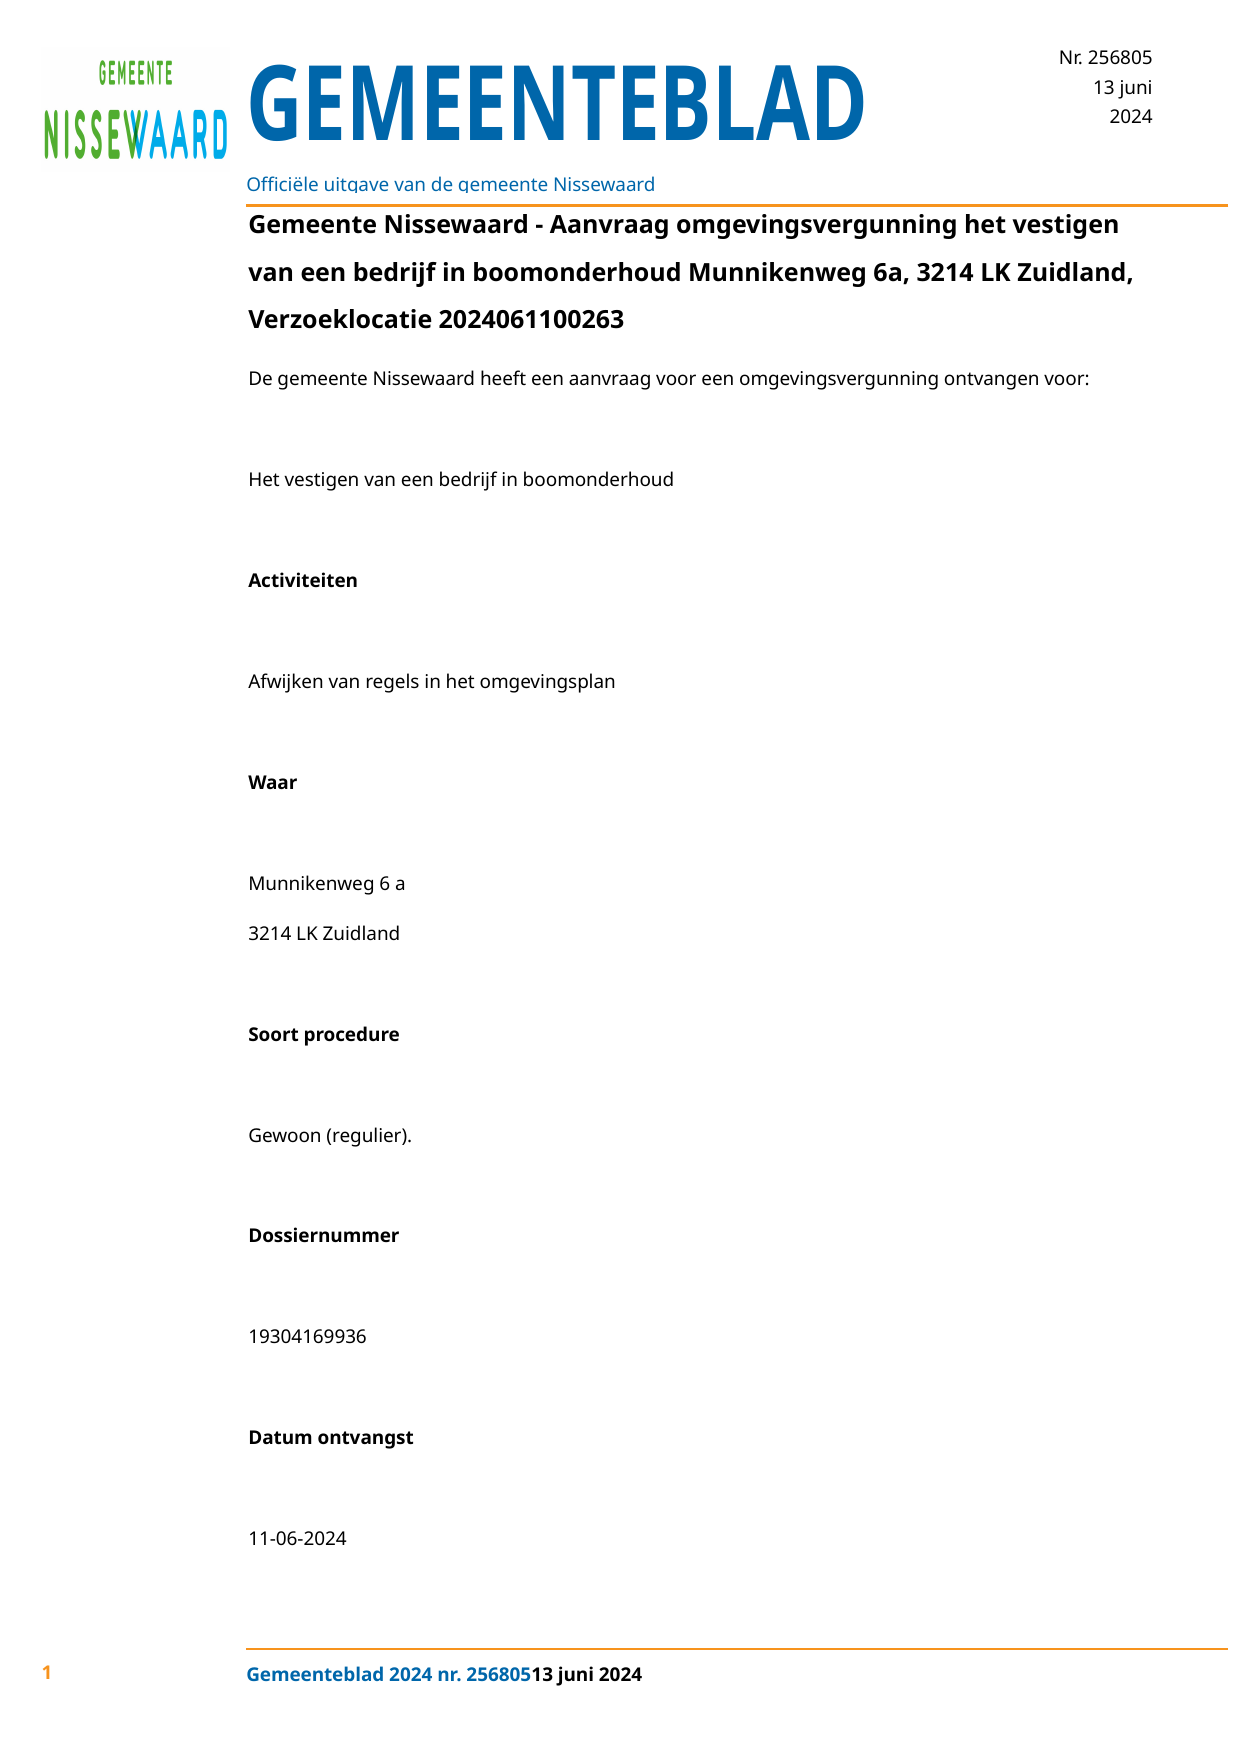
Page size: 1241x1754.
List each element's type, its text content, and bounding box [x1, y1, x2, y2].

text Waar [248, 769, 1152, 794]
text 11-06-2024 [248, 1525, 1152, 1551]
text Het vestigen van een bedrijf in boomonderhoud [248, 466, 1152, 492]
text 19304169936 [248, 1323, 1152, 1349]
picture [41, 47, 231, 172]
text Gewoon (regulier). [248, 1122, 1152, 1147]
text Soort procedure [248, 1021, 1152, 1047]
text Activiteiten [248, 567, 1152, 593]
text Munnikenweg 6 a [248, 870, 1152, 895]
text Gemeente Nissewaard - Aanvraag omgevingsvergunning het vestigen van een bedrijf in boomonderhoud Munnikenweg 6a, 3214 LK Zuidland, Verzoeklocatie 2024061100263 [248, 207, 1152, 336]
text Afwijken van regels in het omgevingsplan [248, 668, 1152, 694]
text Dossiernummer [248, 1223, 1152, 1248]
text De gemeente Nissewaard heeft een aanvraag voor een omgevingsvergunning ontvangen voor: [248, 366, 1152, 391]
text Datum ontvangst [248, 1424, 1152, 1450]
text 3214 LK Zuidland [248, 920, 1152, 946]
